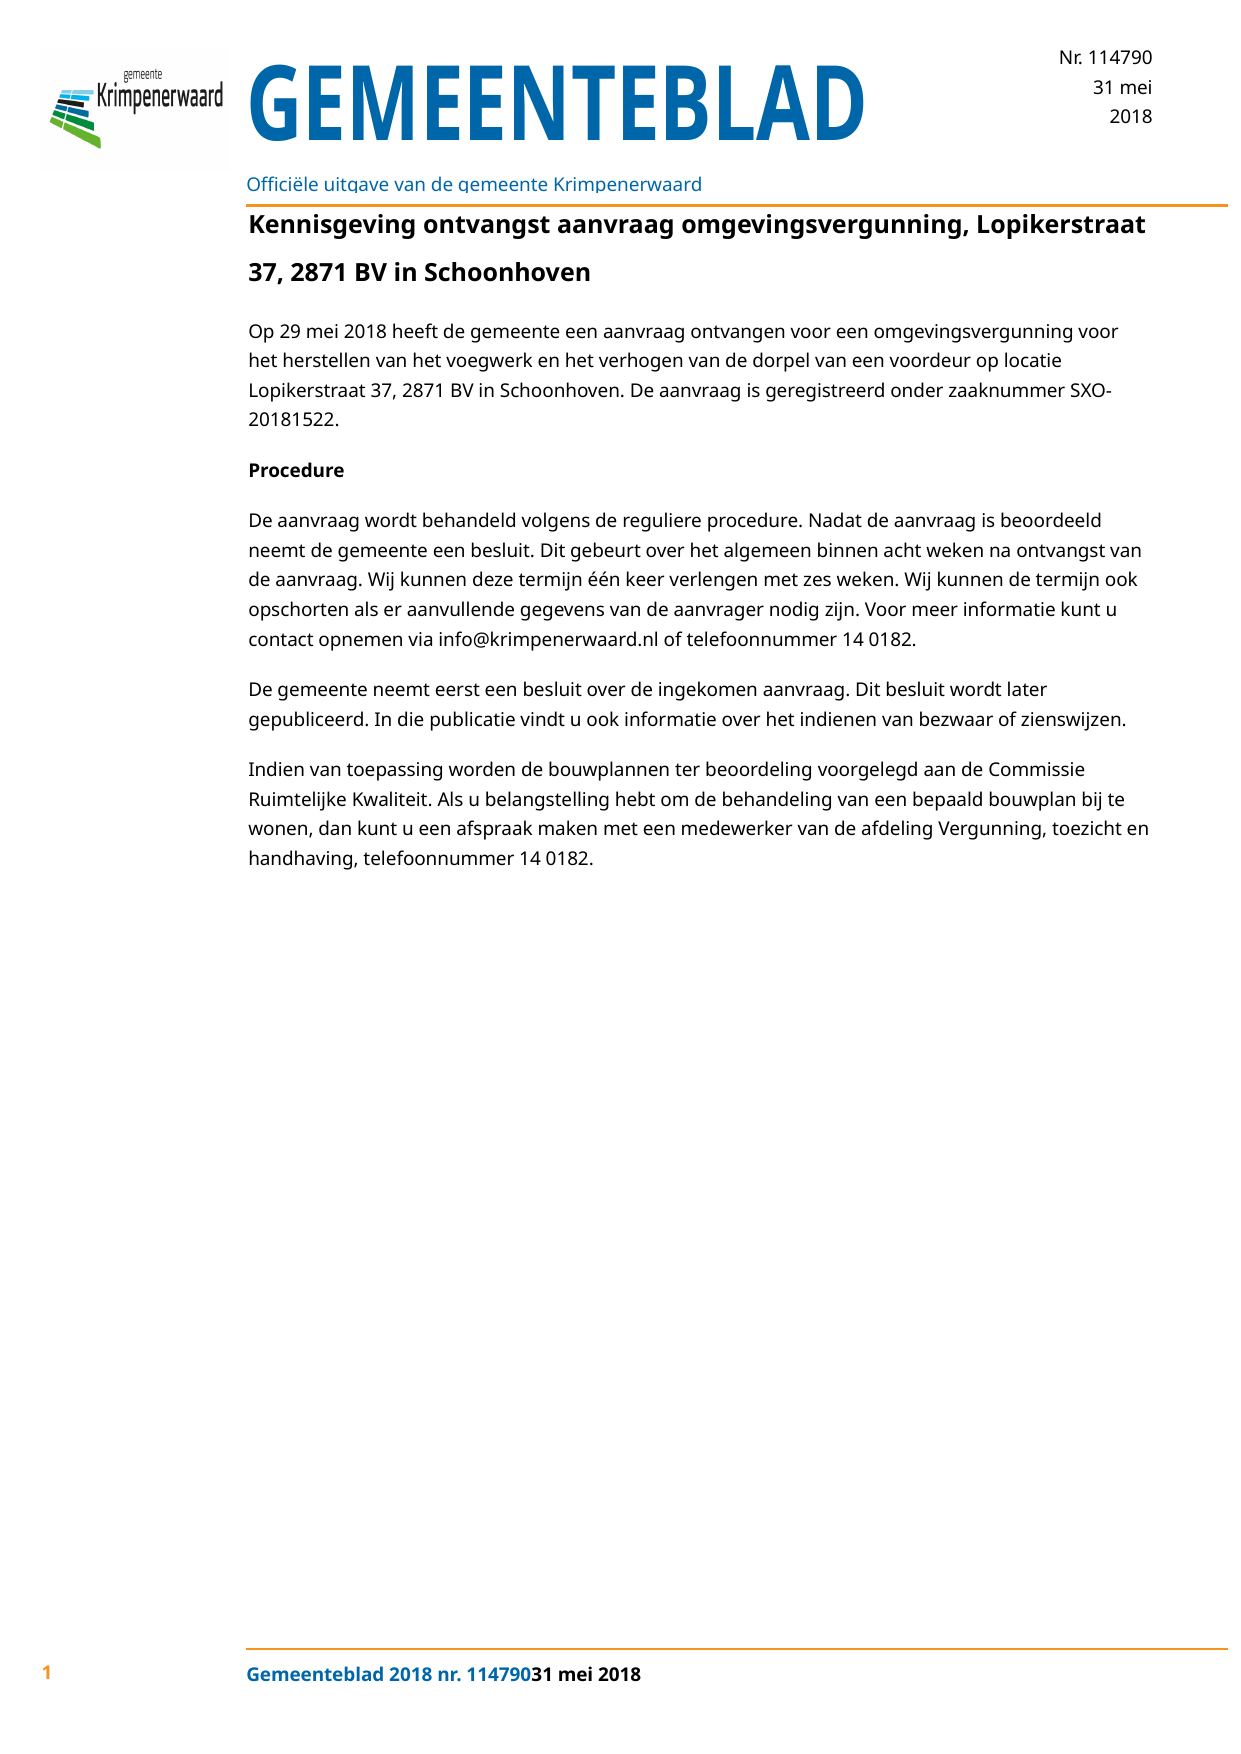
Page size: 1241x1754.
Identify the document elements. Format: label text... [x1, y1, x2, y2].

text Indien van toepassing worden de bouwplannen ter beoordeling voorgelegd aan de Commissie Ruimtelijke Kwaliteit. Als u belangstelling hebt om de behandeling van een bepaald bouwplan bij te wonen, dan kunt u een afspraak maken met een medewerker van de afdeling Vergunning, toezicht en handhaving, telefoonnummer 14 0182. [248, 756, 1152, 871]
text De gemeente neemt eerst een besluit over de ingekomen aanvraag. Dit besluit wordt later gepubliceerd. In die publicatie vindt u ook informatie over het indienen van bezwaar of zienswijzen. [248, 676, 1152, 732]
text De aanvraag wordt behandeld volgens de reguliere procedure. Nadat de aanvraag is beoordeeld neemt de gemeente een besluit. Dit gebeurt over het algemeen binnen acht weken na ontvangst van de aanvraag. Wij kunnen deze termijn één keer verlengen met zes weken. Wij kunnen de termijn ook opschorten als er aanvullende gegevens van de aanvrager nodig zijn. Voor meer informatie kunt u contact opnemen via info@krimpenerwaard.nl of telefoonnummer 14 0182. [248, 507, 1152, 652]
text Procedure [248, 457, 1152, 483]
text Kennisgeving ontvangst aanvraag omgevingsvergunning, Lopikerstraat 37, 2871 BV in Schoonhoven [248, 207, 1152, 288]
text Op 29 mei 2018 heeft de gemeente een aanvraag ontvangen voor een omgevingsvergunning voor het herstellen van het voegwerk en het verhogen van de dorpel van een voordeur op locatie Lopikerstraat 37, 2871 BV in Schoonhoven. De aanvraag is geregistreerd onder zaaknummer SXO-20181522. [248, 318, 1152, 432]
picture [41, 47, 231, 172]
